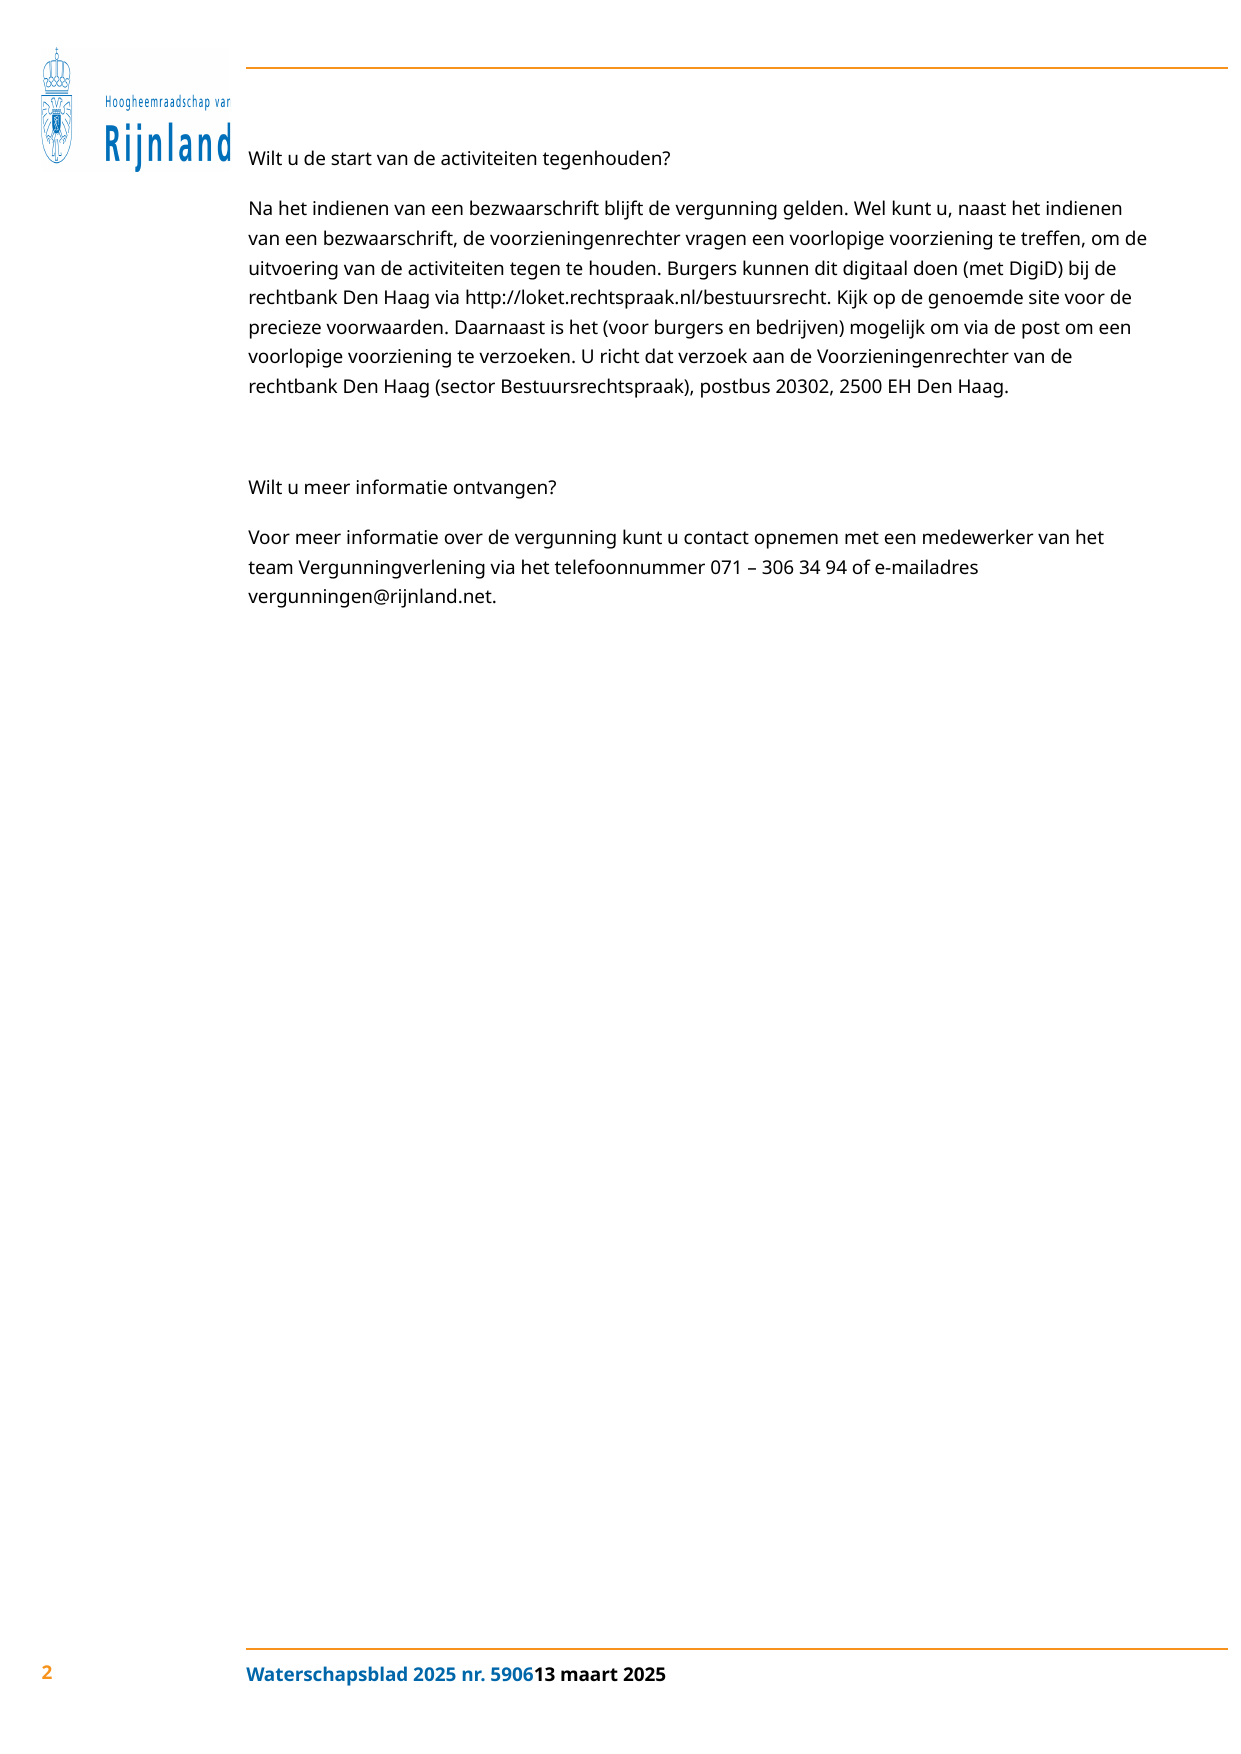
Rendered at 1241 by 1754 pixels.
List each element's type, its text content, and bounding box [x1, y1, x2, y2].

picture [41, 47, 231, 172]
text Na het indienen van een bezwaarschrift blijft de vergunning gelden. Wel kunt u, naast het indienen van een bezwaarschrift, de voorzieningenrechter vragen een voorlopige voorziening te treffen, om de uitvoering van de activiteiten tegen te houden. Burgers kunnen dit digitaal doen (met DigiD) bij de rechtbank Den Haag via http://loket.rechtspraak.nl/bestuursrecht. Kijk op de genoemde site voor de precieze voorwaarden. Daarnaast is het (voor burgers en bedrijven) mogelijk om via de post om een voorlopige voorziening te verzoeken. U richt dat verzoek aan de Voorzieningenrechter van de rechtbank Den Haag (sector Bestuursrechtspraak), postbus 20302, 2500 EH Den Haag. [248, 196, 1152, 399]
text Wilt u meer informatie ontvangen? [248, 474, 1152, 500]
text Voor meer informatie over de vergunning kunt u contact opnemen met een medewerker van het team Vergunningverlening via het telefoonnummer 071 – 306 34 94 of e-mailadres vergunningen@rijnland.net. [248, 524, 1152, 609]
text Wilt u de start van de activiteiten tegenhouden? [248, 145, 1152, 171]
